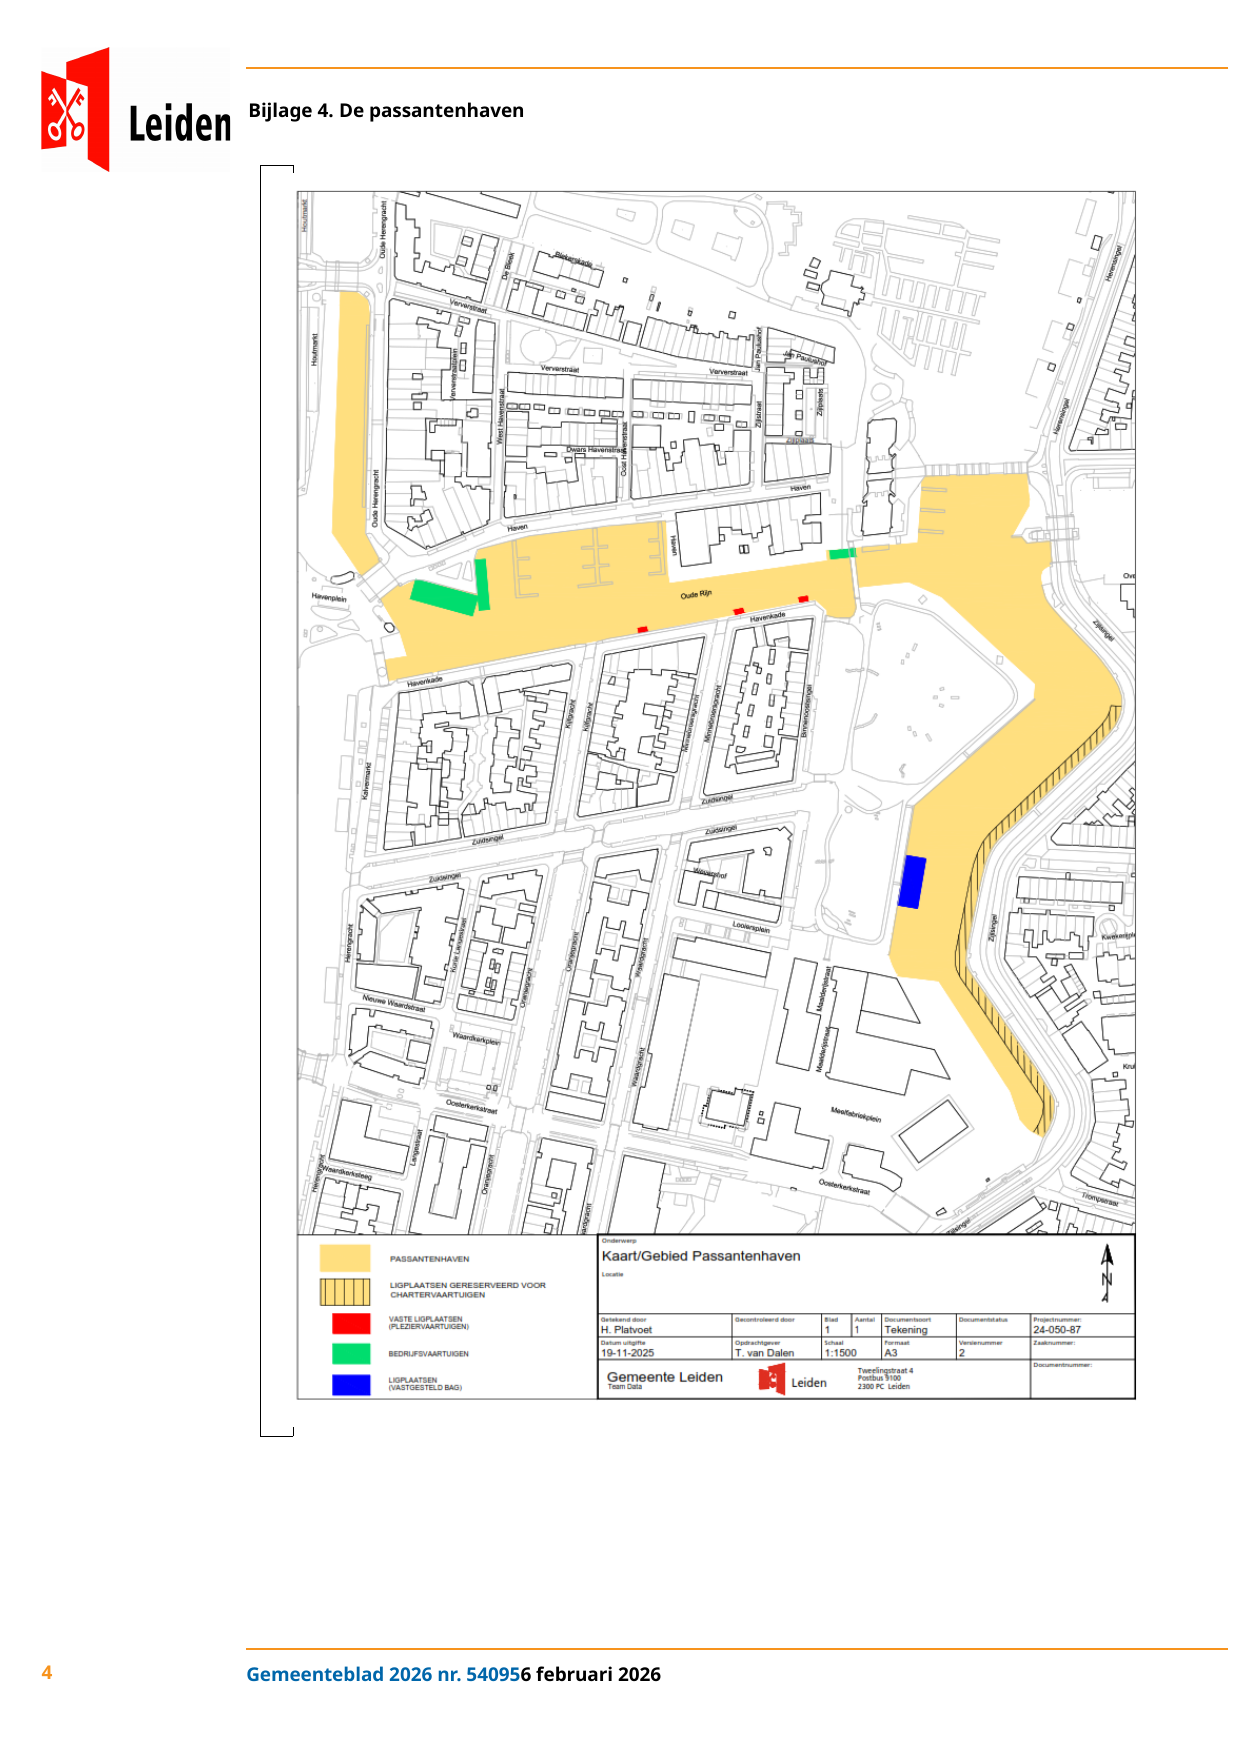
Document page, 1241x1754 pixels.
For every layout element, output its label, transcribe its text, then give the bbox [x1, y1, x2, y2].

picture [268, 173, 1155, 1427]
picture [41, 47, 231, 172]
text Bijlage 4. De passantenhaven [248, 95, 1152, 123]
